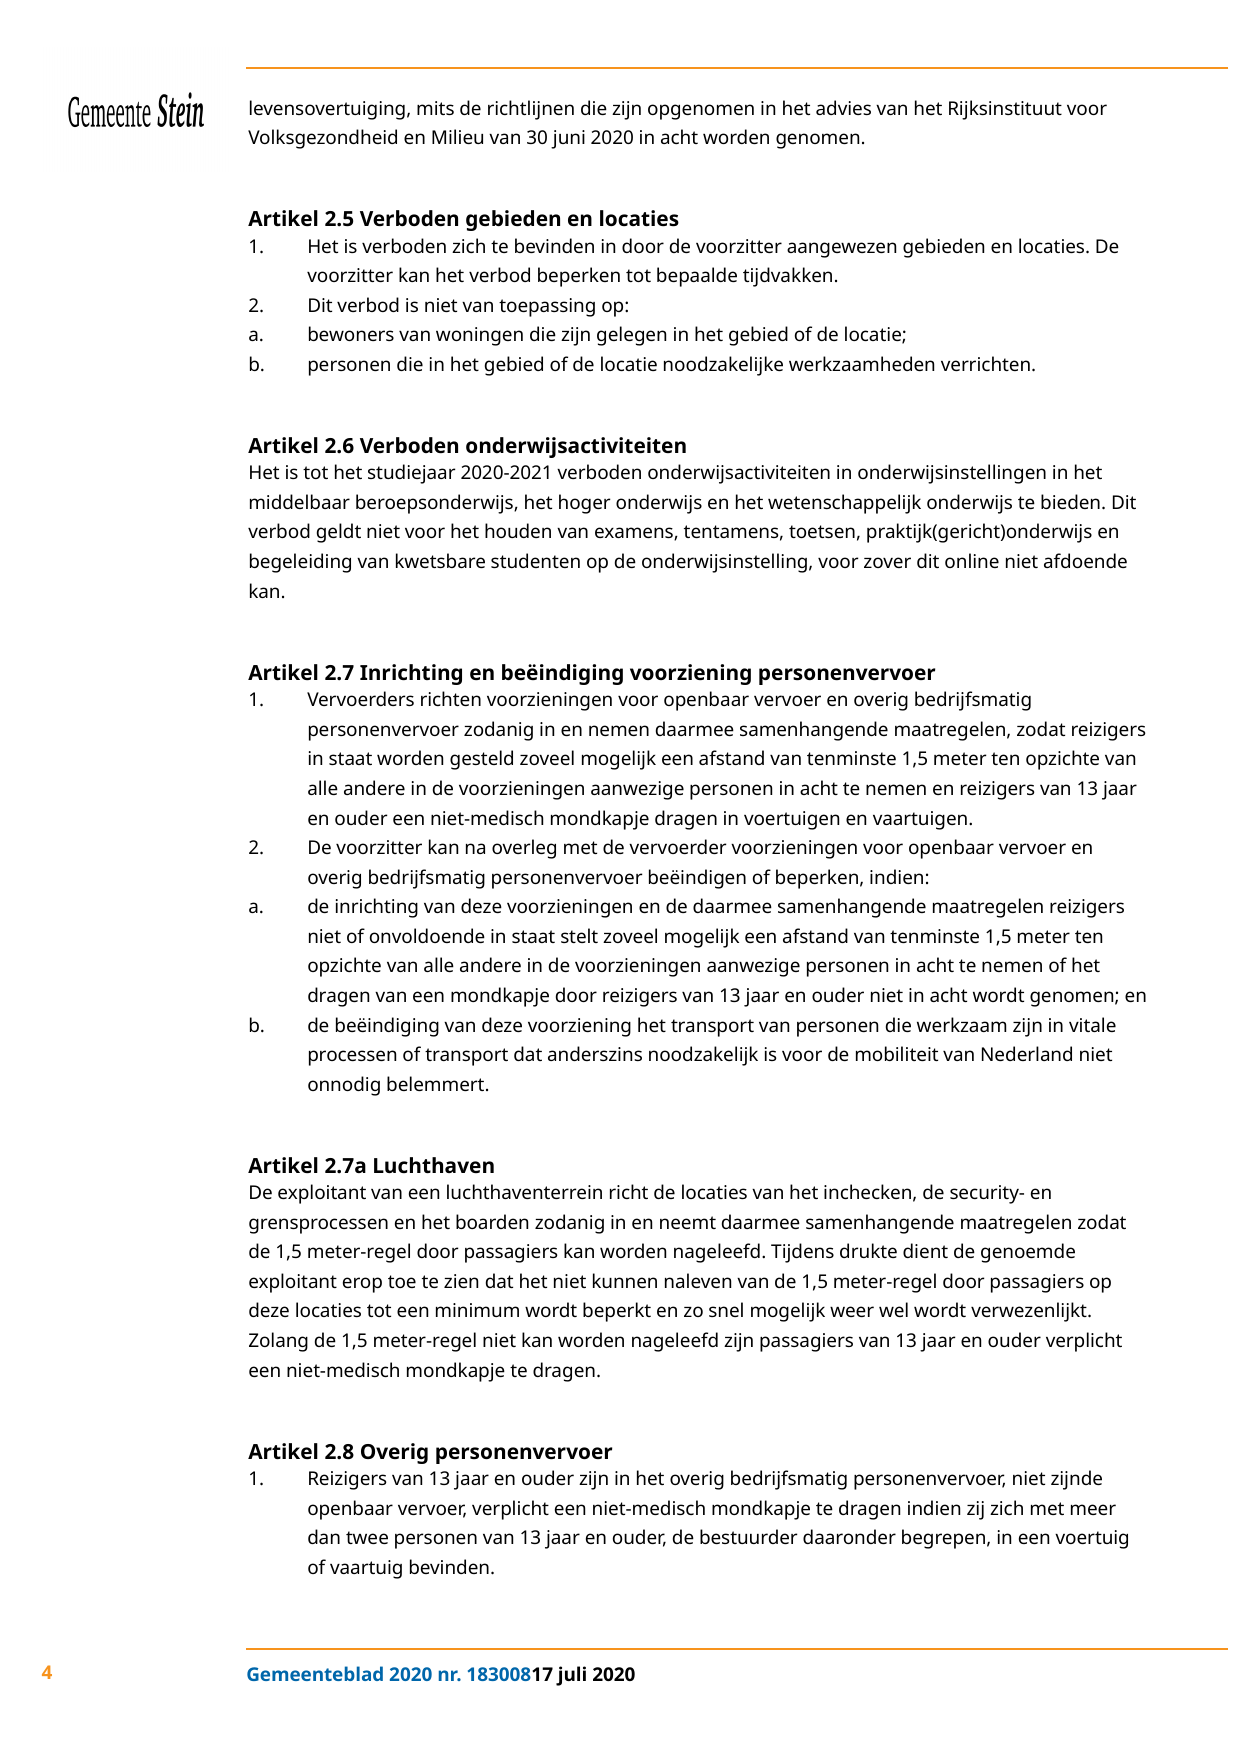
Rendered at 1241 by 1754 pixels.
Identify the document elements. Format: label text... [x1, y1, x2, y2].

list de beëindiging van deze voorziening het transport van personen die werkzaam zijn in vitale processen of transport dat anderszins noodzakelijk is voor de mobiliteit van Nederland niet onnodig belemmert. [248, 1012, 1152, 1097]
list personen die in het gebied of de locatie noodzakelijke werkzaamheden verrichten. [248, 351, 1152, 377]
text Artikel 2.6 Verboden onderwijsactiviteiten [248, 431, 1152, 459]
list De voorzitter kan na overleg met de vervoerder voorzieningen voor openbaar vervoer en overig bedrijfsmatig personenvervoer beëindigen of beperken, indien: [248, 834, 1152, 889]
list Vervoerders richten voorzieningen voor openbaar vervoer en overig bedrijfsmatig personenvervoer zodanig in en nemen daarmee samenhangende maatregelen, zodat reizigers in staat worden gesteld zoveel mogelijk een afstand van tenminste 1,5 meter ten opzichte van alle andere in de voorzieningen aanwezige personen in acht te nemen en reizigers van 13 jaar en ouder een niet-medisch mondkapje dragen in voertuigen en vaartuigen. [248, 686, 1152, 830]
text De exploitant van een luchthaventerrein richt de locaties van het inchecken, de security- en grensprocessen en het boarden zodanig in en neemt daarmee samenhangende maatregelen zodat de 1,5 meter-regel door passagiers kan worden nageleefd. Tijdens drukte dient de genoemde exploitant erop toe te zien dat het niet kunnen naleven van de 1,5 meter-regel door passagiers op deze locaties tot een minimum wordt beperkt en zo snel mogelijk weer wel wordt verwezenlijkt. Zolang de 1,5 meter-regel niet kan worden nageleefd zijn passagiers van 13 jaar en ouder verplicht een niet-medisch mondkapje te dragen. [248, 1179, 1152, 1383]
text Artikel 2.5 Verboden gebieden en locaties [248, 204, 1152, 233]
list Reizigers van 13 jaar en ouder zijn in het overig bedrijfsmatig personenvervoer, niet zijnde openbaar vervoer, verplicht een niet-medisch mondkapje te dragen indien zij zich met meer dan twee personen van 13 jaar en ouder, de bestuurder daaronder begrepen, in een voertuig of vaartuig bevinden. [248, 1465, 1152, 1580]
list Dit verbod is niet van toepassing op: [248, 292, 1152, 318]
list bewoners van woningen die zijn gelegen in het gebied of de locatie; [248, 322, 1152, 347]
text levensovertuiging, mits de richtlijnen die zijn opgenomen in het advies van het Rijksinstituut voor Volksgezondheid en Milieu van 30 juni 2020 in acht worden genomen. [248, 95, 1152, 150]
picture [41, 47, 231, 172]
text Het is tot het studiejaar 2020-2021 verboden onderwijsactiviteiten in onderwijsinstellingen in het middelbaar beroepsonderwijs, het hoger onderwijs en het wetenschappelijk onderwijs te bieden. Dit verbod geldt niet voor het houden van examens, tentamens, toetsen, praktijk(gericht)onderwijs en begeleiding van kwetsbare studenten op de onderwijsinstelling, voor zover dit online niet afdoende kan. [248, 459, 1152, 604]
text Artikel 2.7 Inrichting en beëindiging voorziening personenvervoer [248, 658, 1152, 686]
text Artikel 2.7a Luchthaven [248, 1151, 1152, 1179]
text Artikel 2.8 Overig personenvervoer [248, 1437, 1152, 1465]
list Het is verboden zich te bevinden in door de voorzitter aangewezen gebieden en locaties. De voorzitter kan het verbod beperken tot bepaalde tijdvakken. [248, 233, 1152, 288]
list de inrichting van deze voorzieningen en de daarmee samenhangende maatregelen reizigers niet of onvoldoende in staat stelt zoveel mogelijk een afstand van tenminste 1,5 meter ten opzichte van alle andere in de voorzieningen aanwezige personen in acht te nemen of het dragen van een mondkapje door reizigers van 13 jaar en ouder niet in acht wordt genomen; en [248, 893, 1152, 1008]
